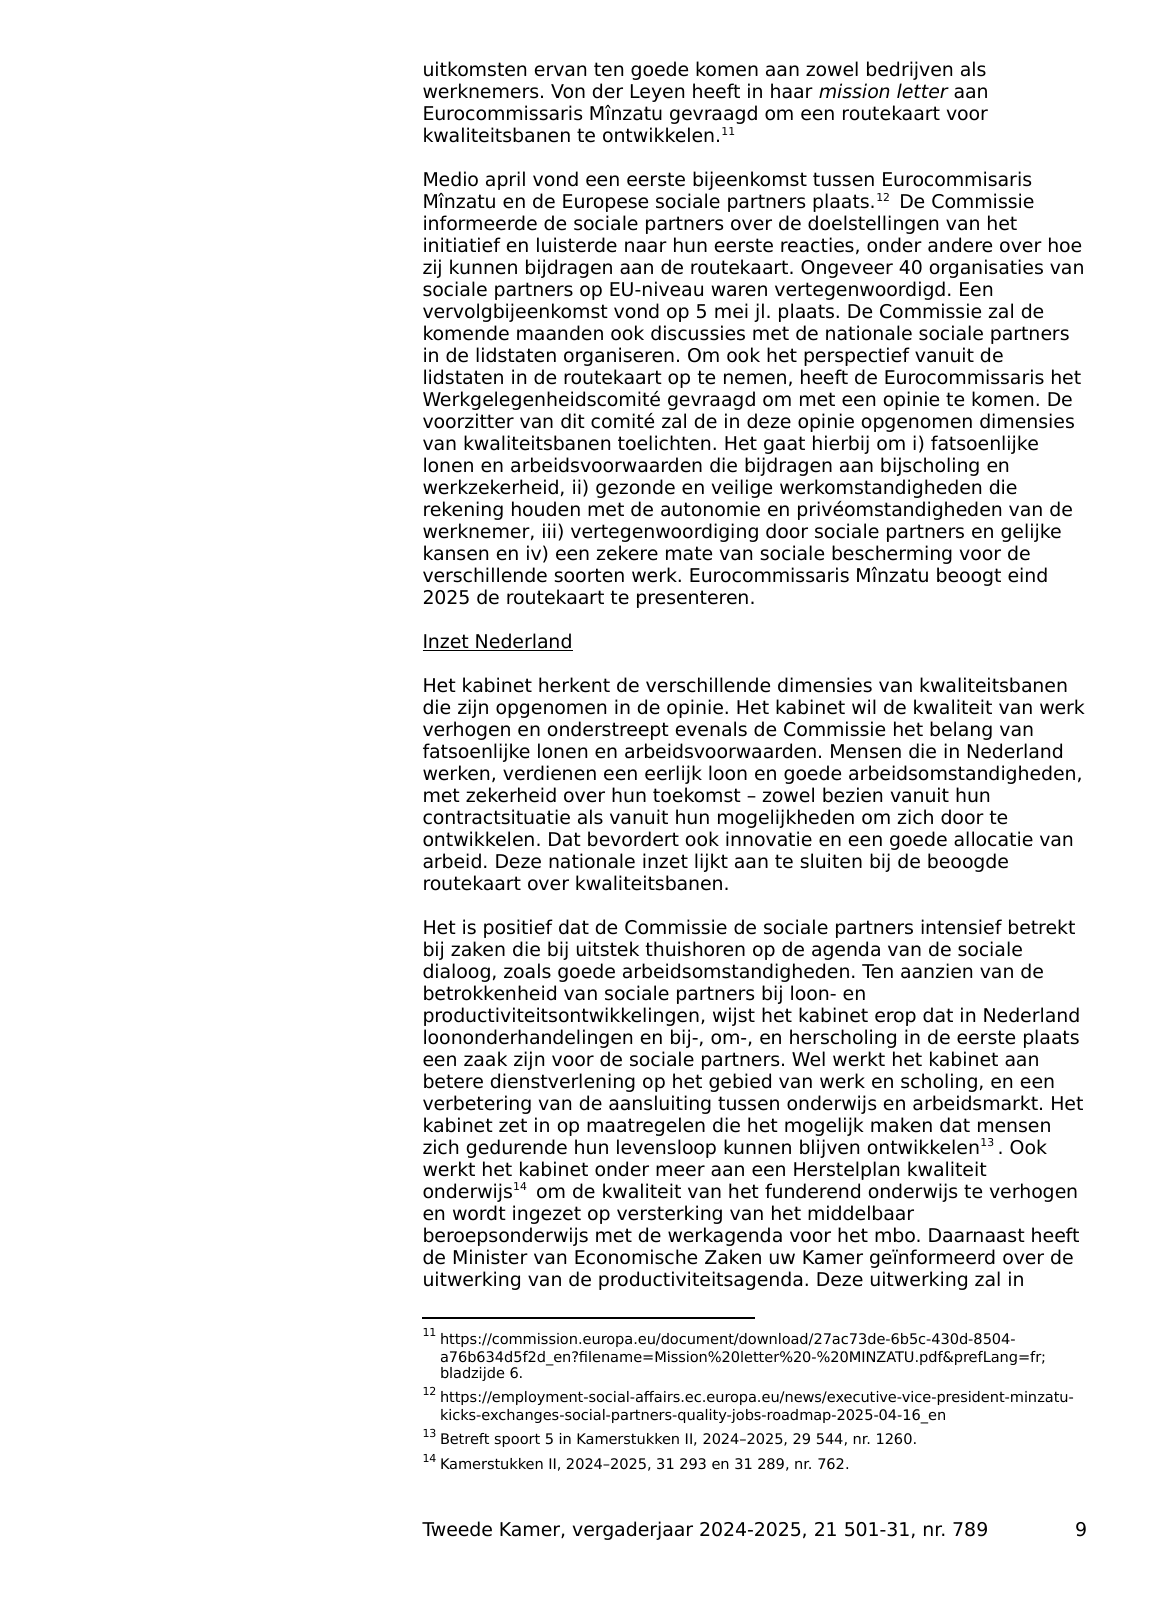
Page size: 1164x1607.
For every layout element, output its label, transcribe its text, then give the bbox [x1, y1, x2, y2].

text Betreft spoort 5 in Kamerstukken II, 2024–2025, 29 544, nr. 1260. [422, 1427, 1087, 1449]
text https://commission.europa.eu/document/download/27ac73de-6b5c-430d-8504-a76b634d5f2d_en?filename=Mission%20letter%20-%20MINZATU.pdf&prefLang=fr; bladzijde 6. [422, 1327, 1087, 1382]
text Kamerstukken II, 2024–2025, 31 293 en 31 289, nr. 762. [422, 1452, 1087, 1474]
text Het kabinet herkent de verschillende dimensies van kwaliteitsbanen die zijn opgenomen in de opinie. Het kabinet wil de kwaliteit van werk verhogen en onderstreept evenals de Commissie het belang van fatsoenlijke lonen en arbeidsvoorwaarden. Mensen die in Nederland werken, verdienen een eerlijk loon en goede arbeidsomstandigheden, met zekerheid over hun toekomst – zowel bezien vanuit hun contractsituatie als vanuit hun mogelijkheden om zich door te ontwikkelen. Dat bevordert ook innovatie en een goede allocatie van arbeid. Deze nationale inzet lijkt aan te sluiten bij de beoogde routekaart over kwaliteitsbanen. [422, 675, 1087, 895]
text https://employment-social-affairs.ec.europa.eu/news/executive-vice-president-minzatu-kicks-exchanges-social-partners-quality-jobs-roadmap-2025-04-16_en [422, 1385, 1087, 1424]
text Het is positief dat de Commissie de sociale partners intensief betrekt bij zaken die bij uitstek thuishoren op de agenda van de sociale dialoog, zoals goede arbeidsomstandigheden. Ten aanzien van de betrokkenheid van sociale partners bij loon- en productiviteitsontwikkelingen, wijst het kabinet erop dat in Nederland loononderhandelingen en bij-, om-, en herscholing in de eerste plaats een zaak zijn voor de sociale partners. Wel werkt het kabinet aan betere dienstverlening op het gebied van werk en scholing, en een verbetering van de aansluiting tussen onderwijs en arbeidsmarkt. Het kabinet zet in op maatregelen die het mogelijk maken dat mensen zich gedurende hun levensloop kunnen blijven ontwikkelen. Ook werkt het kabinet onder meer aan een Herstelplan kwaliteit onderwijs om de kwaliteit van het funderend onderwijs te verhogen en wordt ingezet op versterking van het middelbaar beroepsonderwijs met de werkagenda voor het mbo. Daarnaast heeft de Minister van Economische Zaken uw Kamer geïnformeerd over de uitwerking van de productiviteitsagenda. Deze uitwerking zal in [422, 917, 1087, 1291]
subtitle Inzet Nederland [422, 631, 1087, 653]
text uitkomsten ervan ten goede komen aan zowel bedrijven als werknemers. Von der Leyen heeft in haar mission letter aan Eurocommissaris Mînzatu gevraagd om een routekaart voor kwaliteitsbanen te ontwikkelen. [422, 59, 1087, 147]
text Medio april vond een eerste bijeenkomst tussen Eurocommisaris Mînzatu en de Europese sociale partners plaats. De Commissie informeerde de sociale partners over de doelstellingen van het initiatief en luisterde naar hun eerste reacties, onder andere over hoe zij kunnen bijdragen aan de routekaart. Ongeveer 40 organisaties van sociale partners op EU-niveau waren vertegenwoordigd. Een vervolgbijeenkomst vond op 5 mei jl. plaats. De Commissie zal de komende maanden ook discussies met de nationale sociale partners in de lidstaten organiseren. Om ook het perspectief vanuit de lidstaten in de routekaart op te nemen, heeft de Eurocommissaris het Werkgelegenheidscomité gevraagd om met een opinie te komen. De voorzitter van dit comité zal de in deze opinie opgenomen dimensies van kwaliteitsbanen toelichten. Het gaat hierbij om i) fatsoenlijke lonen en arbeidsvoorwaarden die bijdragen aan bijscholing en werkzekerheid, ii) gezonde en veilige werkomstandigheden die rekening houden met de autonomie en privéomstandigheden van de werknemer, iii) vertegenwoordiging door sociale partners en gelijke kansen en iv) een zekere mate van sociale bescherming voor de verschillende soorten werk. Eurocommissaris Mînzatu beoogt eind 2025 de routekaart te presenteren. [422, 169, 1087, 609]
